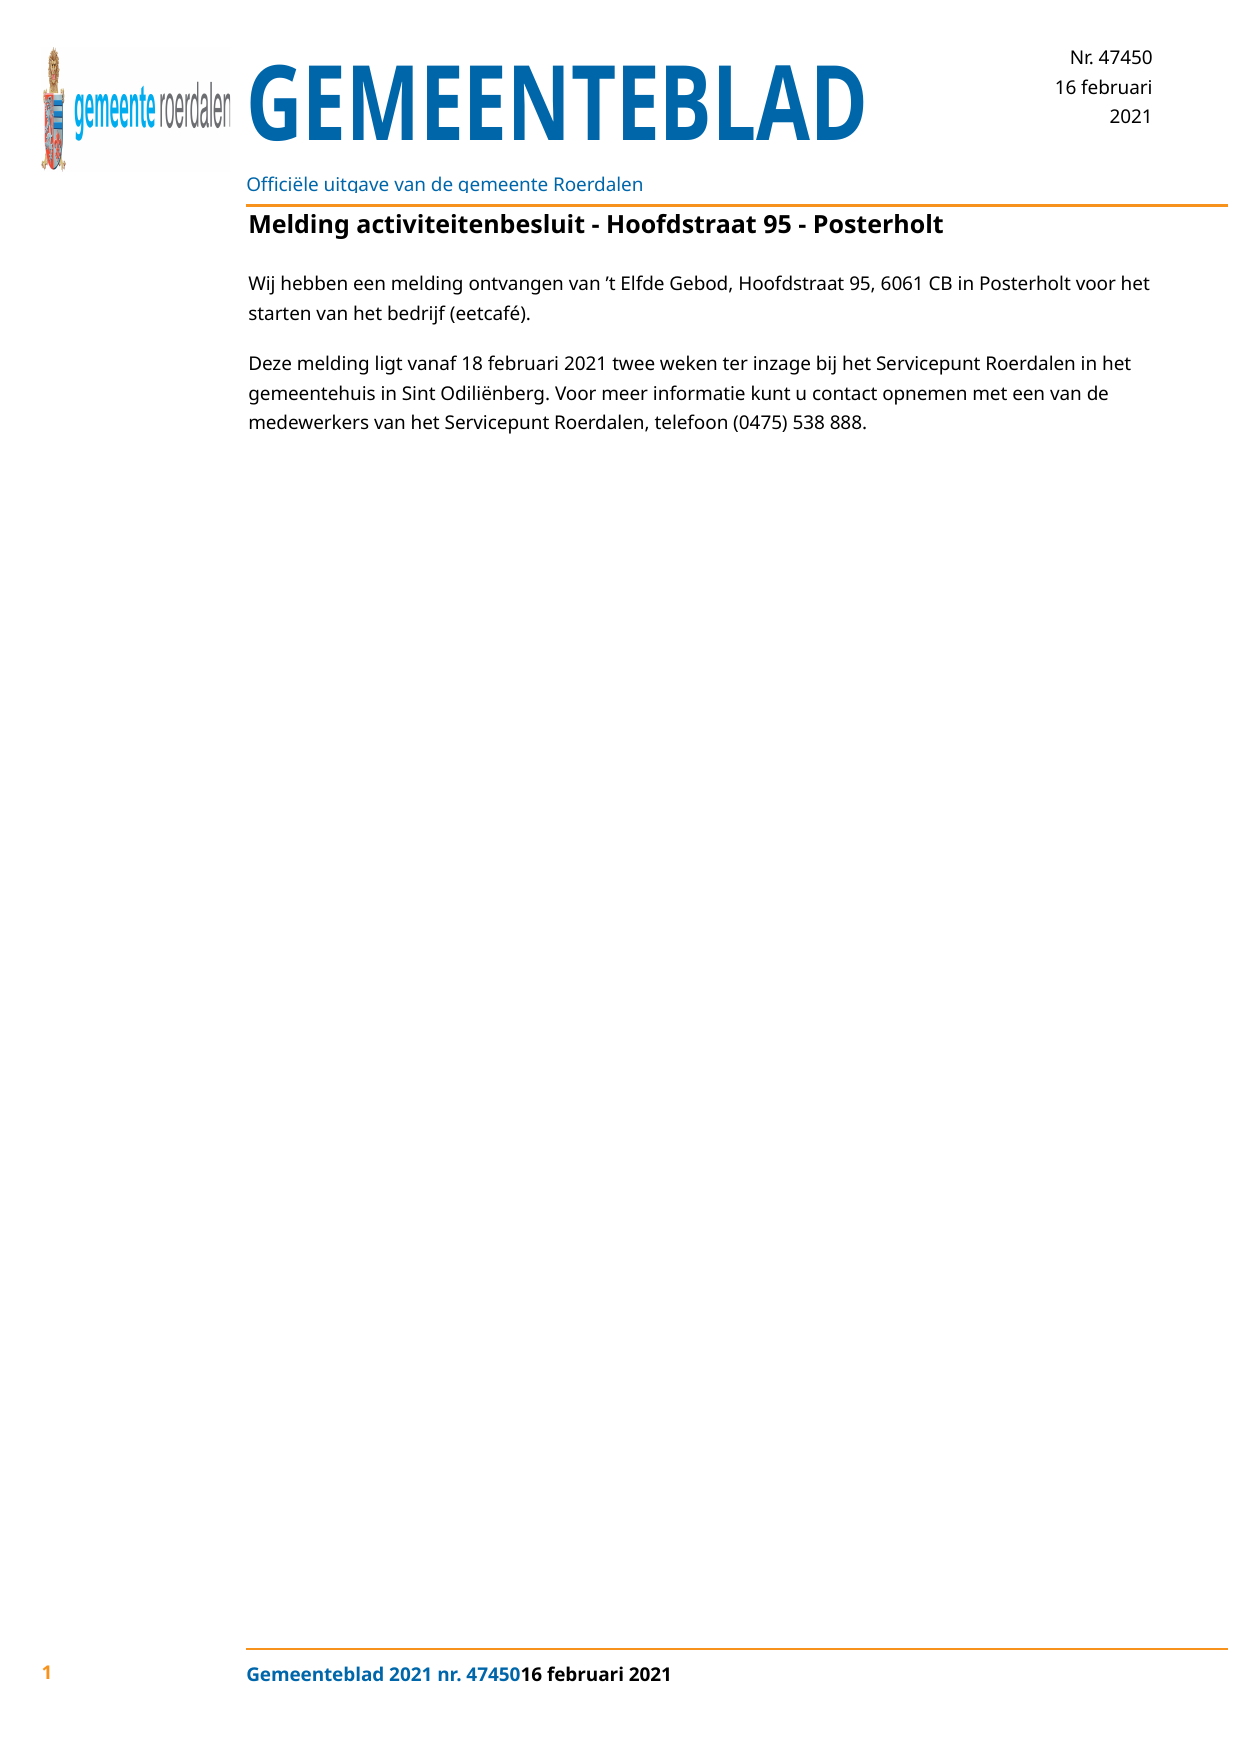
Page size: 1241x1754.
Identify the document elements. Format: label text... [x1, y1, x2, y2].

text Deze melding ligt vanaf 18 februari 2021 twee weken ter inzage bij het Servicepunt Roerdalen in het gemeentehuis in Sint Odiliënberg. Voor meer informatie kunt u contact opnemen met een van de medewerkers van het Servicepunt Roerdalen, telefoon (0475) 538 888. [248, 350, 1152, 435]
picture [41, 47, 231, 172]
text Melding activiteitenbesluit - Hoofdstraat 95 - Posterholt [248, 207, 1152, 241]
text Wij hebben een melding ontvangen van ’t Elfde Gebod, Hoofdstraat 95, 6061 CB in Posterholt voor het starten van het bedrijf (eetcafé). [248, 270, 1152, 326]
